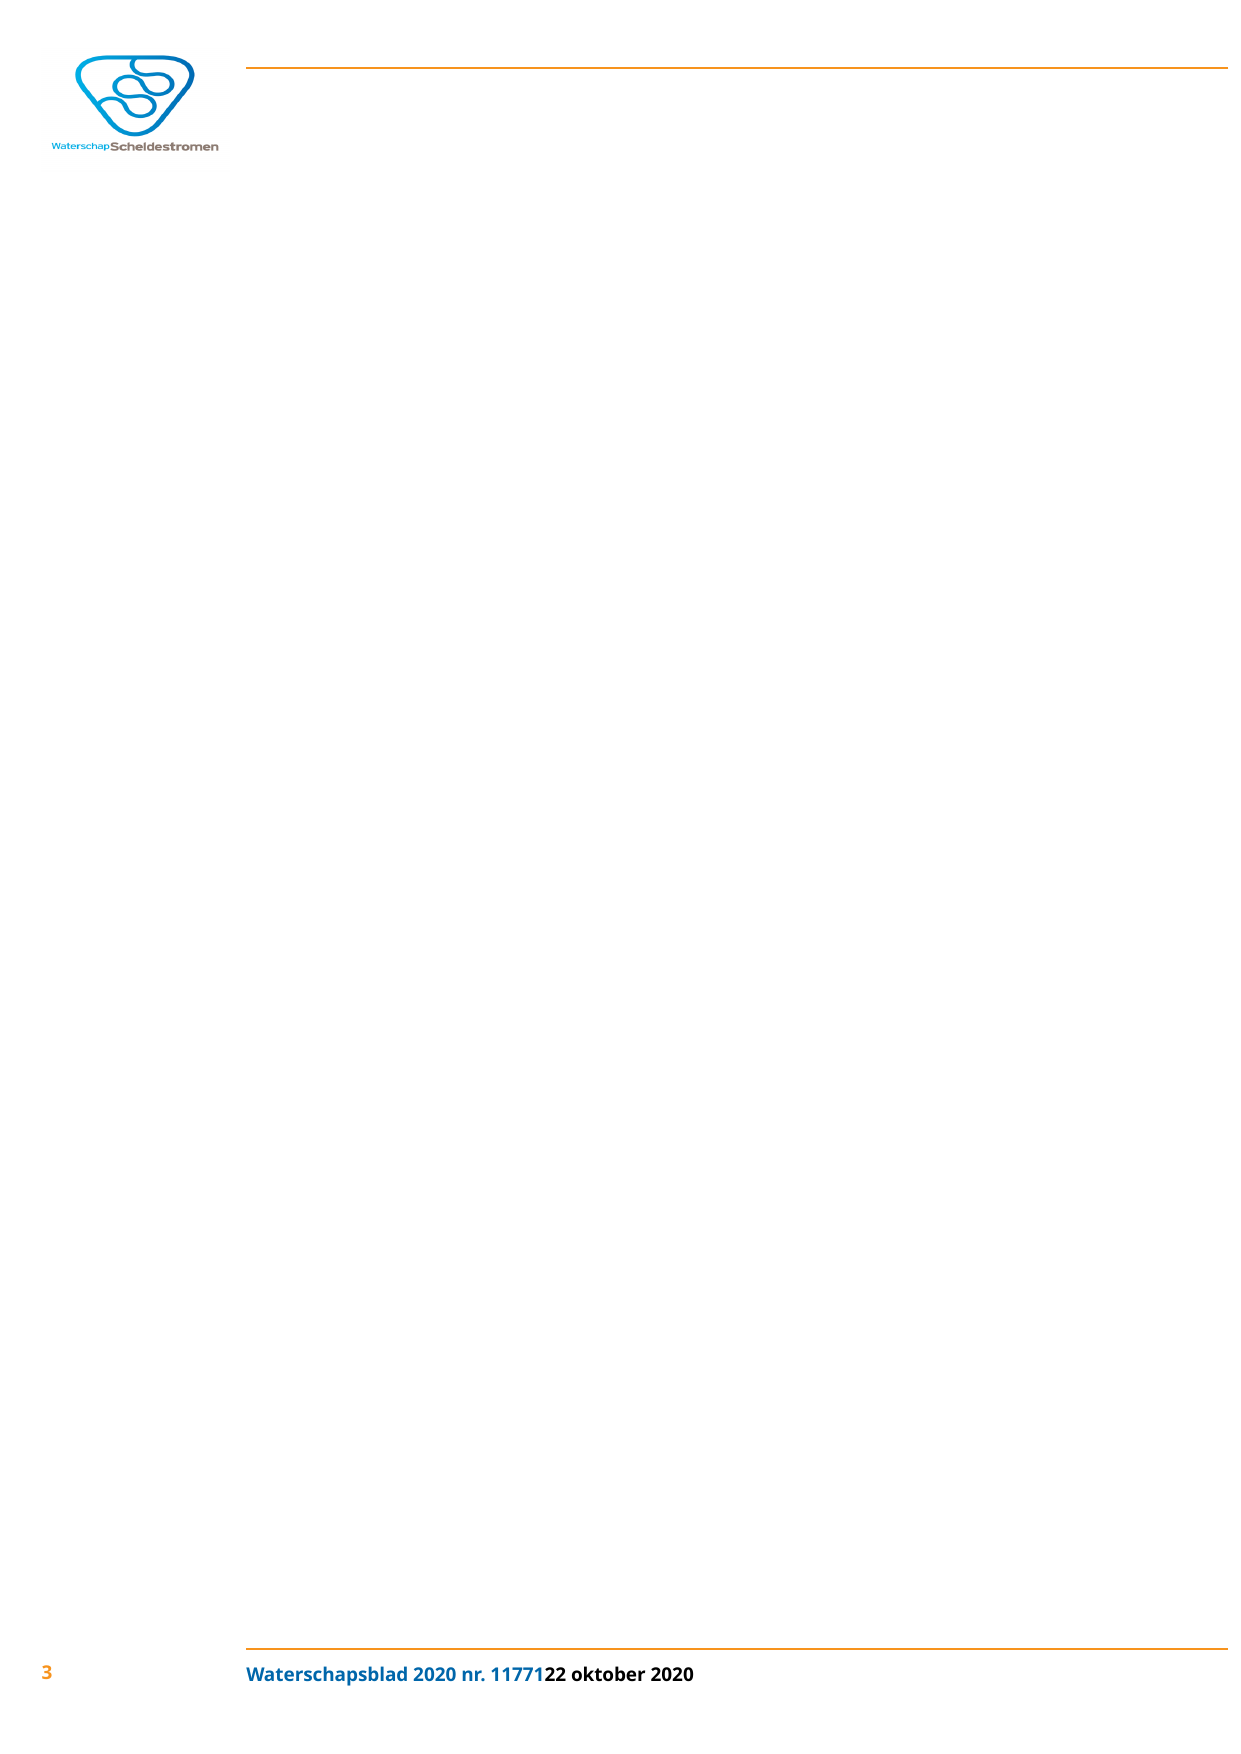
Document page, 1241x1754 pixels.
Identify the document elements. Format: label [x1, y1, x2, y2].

picture [41, 47, 231, 172]
